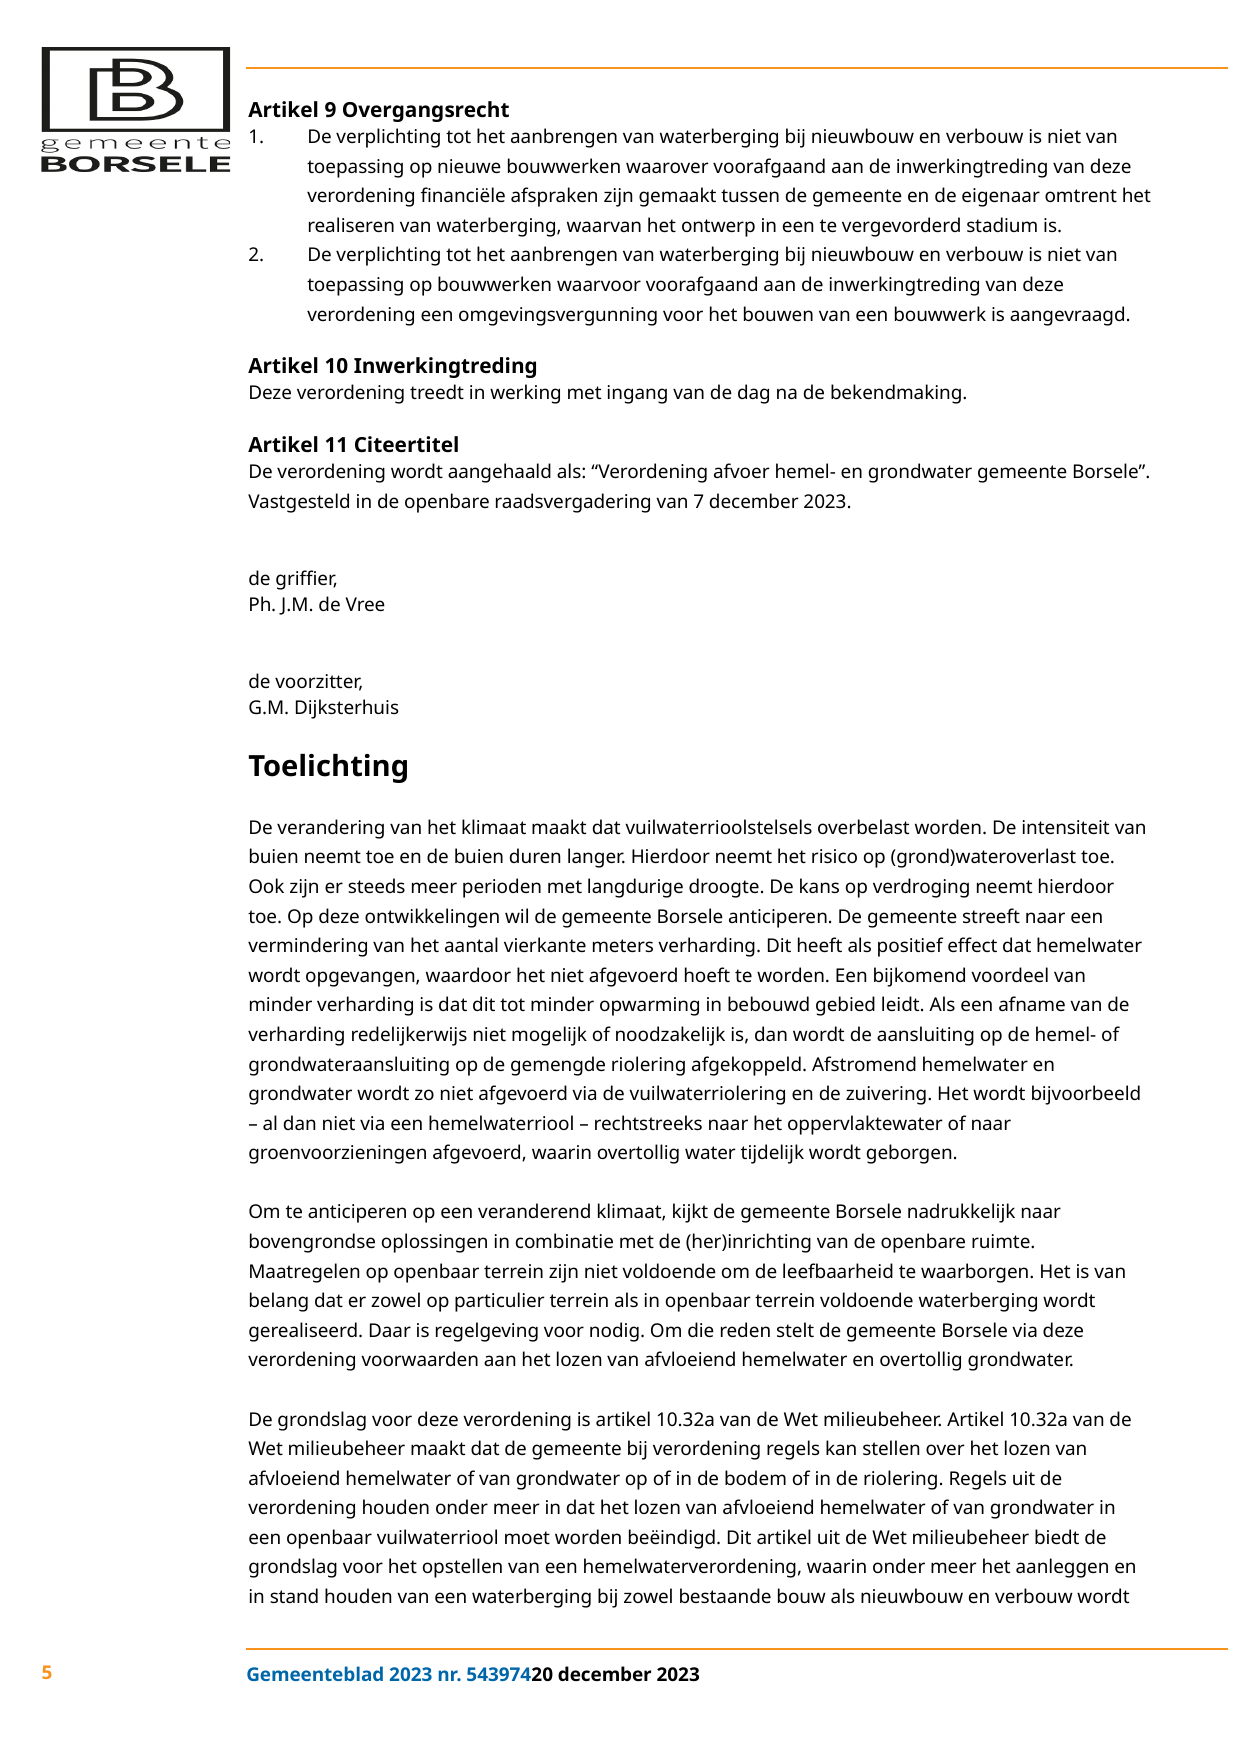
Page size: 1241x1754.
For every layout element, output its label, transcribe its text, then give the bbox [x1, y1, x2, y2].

text Artikel 10 Inwerkingtreding [248, 351, 1152, 379]
text Vastgesteld in de openbare raadsvergadering van 7 december 2023. [248, 488, 1152, 514]
picture [41, 47, 231, 172]
text De verordening wordt aangehaald als: “Verordening afvoer hemel- en grondwater gemeente Borsele”. [248, 458, 1152, 484]
text Deze verordening treedt in werking met ingang van de dag na de bekendmaking. [248, 379, 1152, 405]
list De verplichting tot het aanbrengen van waterberging bij nieuwbouw en verbouw is niet van toepassing op nieuwe bouwwerken waarover voorafgaand aan de inwerkingtreding van deze verordening financiële afspraken zijn gemaakt tussen de gemeente en de eigenaar omtrent het realiseren van waterberging, waarvan het ontwerp in een te vergevorderd stadium is. [248, 123, 1152, 238]
text de voorzitter, [248, 668, 1152, 694]
list De verplichting tot het aanbrengen van waterberging bij nieuwbouw en verbouw is niet van toepassing op bouwwerken waarvoor voorafgaand aan de inwerkingtreding van deze verordening een omgevingsvergunning voor het bouwen van een bouwwerk is aangevraagd. [248, 242, 1152, 326]
text Ph. J.M. de Vree [248, 591, 1152, 617]
text De verandering van het klimaat maakt dat vuilwaterrioolstelsels overbelast worden. De intensiteit van buien neemt toe en de buien duren langer. Hierdoor neemt het risico op (grond)wateroverlast toe. Ook zijn er steeds meer perioden met langdurige droogte. De kans op verdroging neemt hierdoor toe. Op deze ontwikkelingen wil de gemeente Borsele anticiperen. De gemeente streeft naar een vermindering van het aantal vierkante meters verharding. Dit heeft als positief effect dat hemelwater wordt opgevangen, waardoor het niet afgevoerd hoeft te worden. Een bijkomend voordeel van minder verharding is dat dit tot minder opwarming in bebouwd gebied leidt. Als een afname van de verharding redelijkerwijs niet mogelijk of noodzakelijk is, dan wordt de aansluiting op de hemel- of grondwateraansluiting op de gemengde riolering afgekoppeld. Afstromend hemelwater en grondwater wordt zo niet afgevoerd via de vuilwaterriolering en de zuivering. Het wordt bijvoorbeeld – al dan niet via een hemelwaterriool – rechtstreeks naar het oppervlaktewater of naar groenvoorzieningen afgevoerd, waarin overtollig water tijdelijk wordt geborgen. [248, 814, 1152, 1165]
text Artikel 11 Citeertitel [248, 430, 1152, 458]
text Om te anticiperen op een veranderend klimaat, kijkt de gemeente Borsele nadrukkelijk naar bovengrondse oplossingen in combinatie met de (her)inrichting van de openbare ruimte. [248, 1199, 1152, 1254]
text Maatregelen op openbaar terrein zijn niet voldoende om de leefbaarheid te waarborgen. Het is van belang dat er zowel op particulier terrein als in openbaar terrein voldoende waterberging wordt gerealiseerd. Daar is regelgeving voor nodig. Om die reden stelt de gemeente Borsele via deze verordening voorwaarden aan het lozen van afvloeiend hemelwater en overtollig grondwater. [248, 1258, 1152, 1372]
text de griffier, [248, 565, 1152, 591]
text Toelichting [248, 745, 1152, 785]
text Artikel 9 Overgangsrecht [248, 95, 1152, 123]
text G.M. Dijksterhuis [248, 694, 1152, 719]
text De grondslag voor deze verordening is artikel 10.32a van de Wet milieubeheer. Artikel 10.32a van de Wet milieubeheer maakt dat de gemeente bij verordening regels kan stellen over het lozen van afvloeiend hemelwater of van grondwater op of in de bodem of in de riolering. Regels uit de verordening houden onder meer in dat het lozen van afvloeiend hemelwater of van grondwater in een openbaar vuilwaterriool moet worden beëindigd. Dit artikel uit de Wet milieubeheer biedt de grondslag voor het opstellen van een hemelwaterverordening, waarin onder meer het aanleggen en in stand houden van een waterberging bij zowel bestaande bouw als nieuwbouw en verbouw wordt [248, 1406, 1152, 1609]
